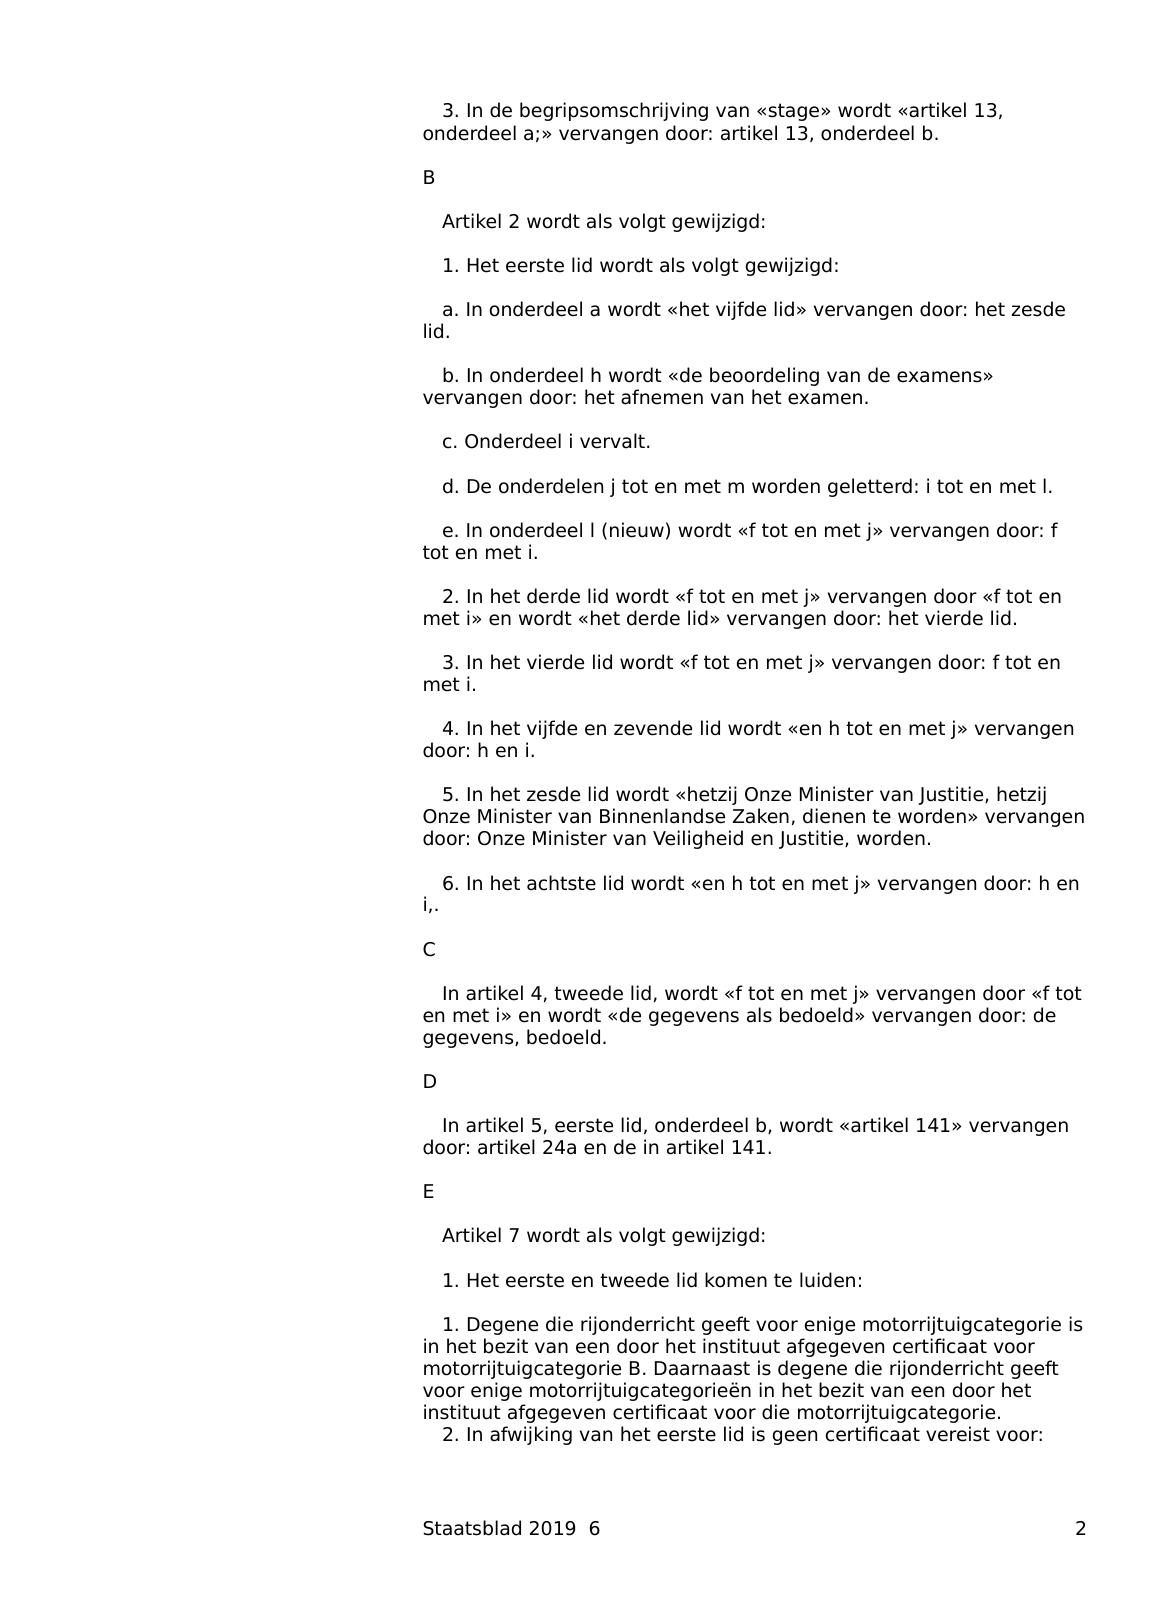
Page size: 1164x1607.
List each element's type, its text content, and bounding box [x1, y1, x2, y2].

text Artikel 7 wordt als volgt gewijzigd: [422, 1225, 1087, 1247]
text 3. In de begripsomschrijving van «stage» wordt «artikel 13, onderdeel a;» vervangen door: artikel 13, onderdeel b. [422, 100, 1087, 144]
text e. In onderdeel l (nieuw) wordt «f tot en met j» vervangen door: f tot en met i. [422, 520, 1087, 564]
text In artikel 5, eerste lid, onderdeel b, wordt «artikel 141» vervangen door: artikel 24a en de in artikel 141. [422, 1115, 1087, 1159]
text E [422, 1181, 1087, 1203]
text D [422, 1071, 1087, 1093]
text 4. In het vijfde en zevende lid wordt «en h tot en met j» vervangen door: h en i. [422, 718, 1087, 762]
text b. In onderdeel h wordt «de beoordeling van de examens» vervangen door: het afnemen van het examen. [422, 365, 1087, 409]
text 1. Het eerste en tweede lid komen te luiden: [422, 1269, 1087, 1291]
text In artikel 4, tweede lid, wordt «f tot en met j» vervangen door «f tot en met i» en wordt «de gegevens als bedoeld» vervangen door: de gegevens, bedoeld. [422, 983, 1087, 1049]
text 1. Degene die rijonderricht geeft voor enige motorrijtuigcategorie is in het bezit van een door het instituut afgegeven certificaat voor motorrijtuigcategorie B. Daarnaast is degene die rijonderricht geeft voor enige motorrijtuigcategorieën in het bezit van een door het instituut afgegeven certificaat voor die motorrijtuigcategorie. [422, 1314, 1087, 1423]
text 1. Het eerste lid wordt als volgt gewijzigd: [422, 255, 1087, 277]
text 6. In het achtste lid wordt «en h tot en met j» vervangen door: h en i,. [422, 872, 1087, 916]
text B [422, 167, 1087, 188]
text d. De onderdelen j tot en met m worden geletterd: i tot en met l. [422, 476, 1087, 497]
text 2. In afwijking van het eerste lid is geen certificaat vereist voor: [422, 1423, 1087, 1446]
text 5. In het zesde lid wordt «hetzij Onze Minister van Justitie, hetzij Onze Minister van Binnenlandse Zaken, dienen te worden» vervangen door: Onze Minister van Veiligheid en Justitie, worden. [422, 784, 1087, 850]
text Artikel 2 wordt als volgt gewijzigd: [422, 211, 1087, 233]
text 2. In het derde lid wordt «f tot en met j» vervangen door «f tot en met i» en wordt «het derde lid» vervangen door: het vierde lid. [422, 586, 1087, 630]
text a. In onderdeel a wordt «het vijfde lid» vervangen door: het zesde lid. [422, 299, 1087, 343]
text 3. In het vierde lid wordt «f tot en met j» vervangen door: f tot en met i. [422, 652, 1087, 696]
text C [422, 938, 1087, 961]
text c. Onderdeel i vervalt. [422, 431, 1087, 453]
